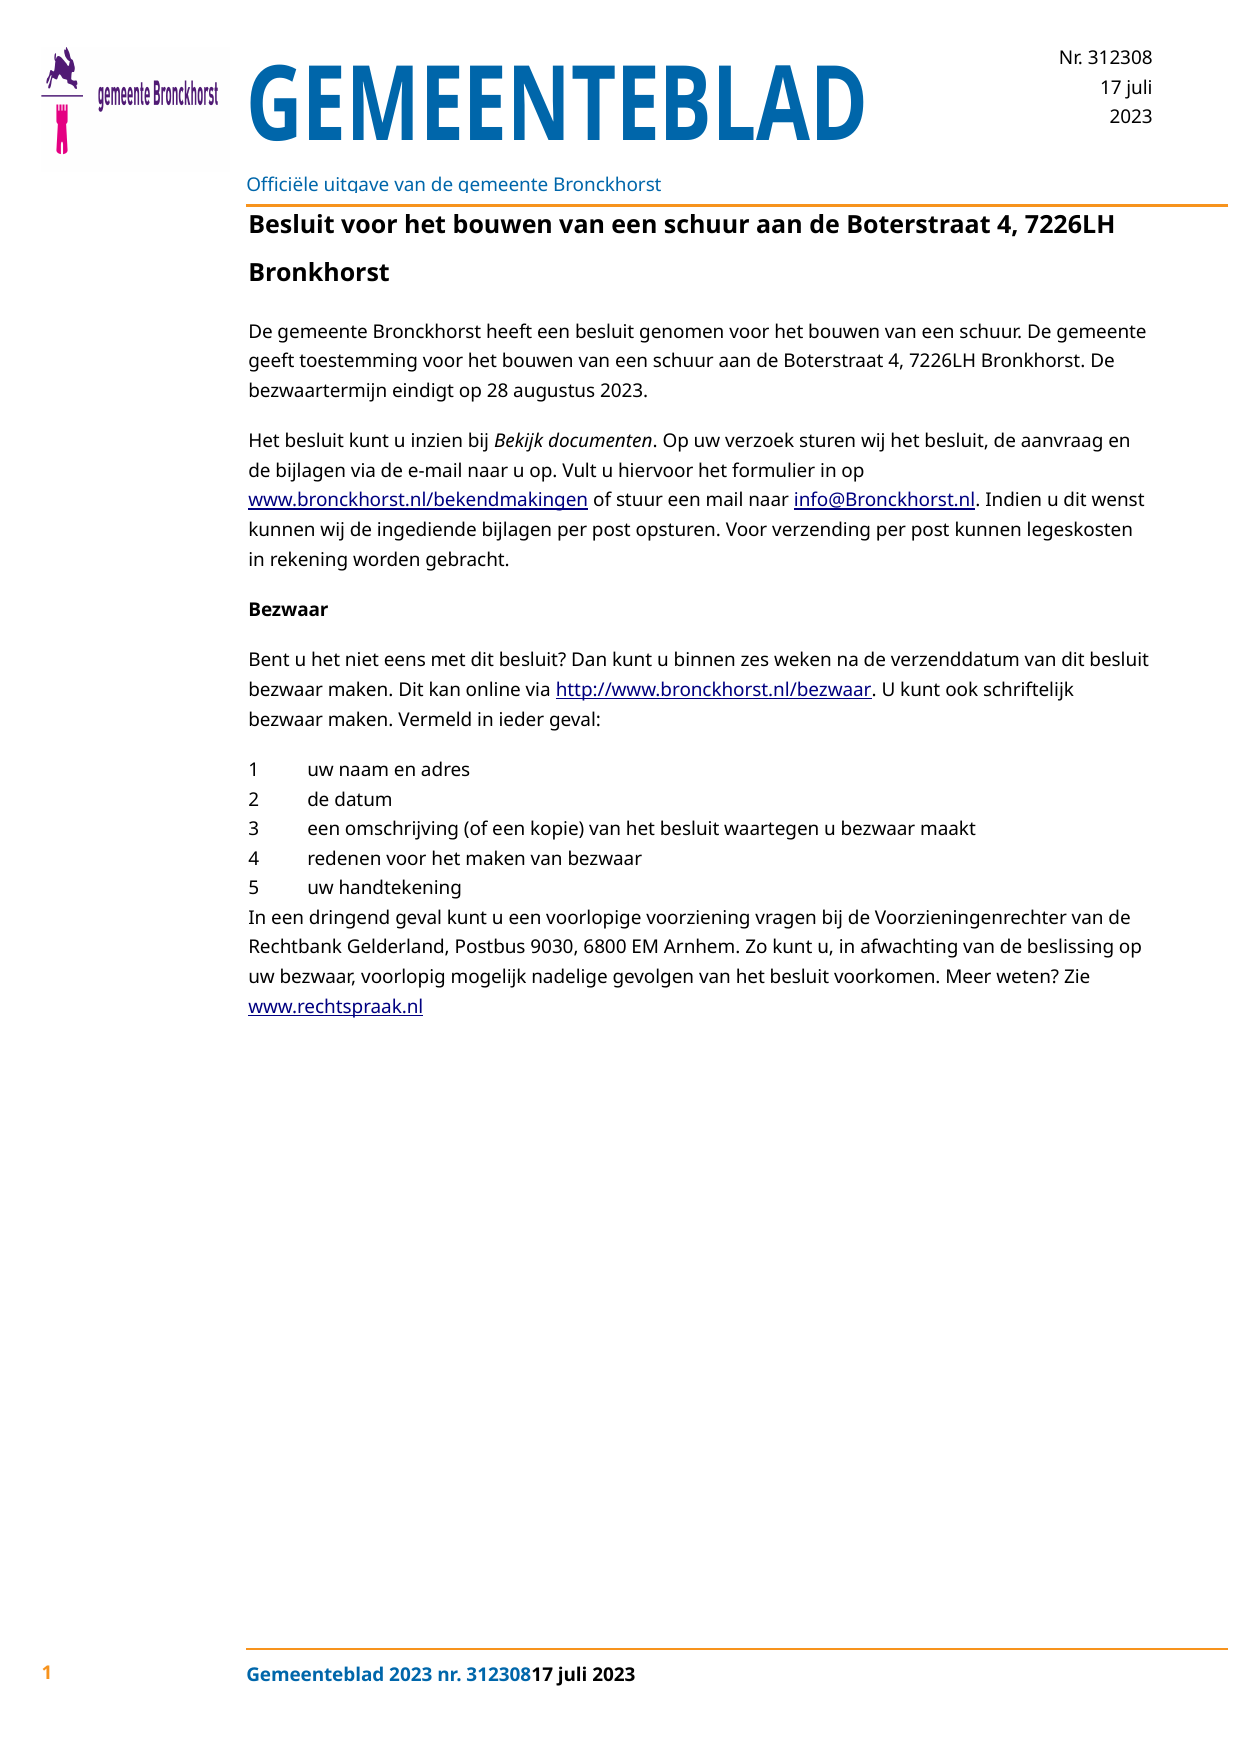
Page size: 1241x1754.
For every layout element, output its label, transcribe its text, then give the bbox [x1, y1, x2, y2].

text Het besluit kunt u inzien bij Bekijk documenten. Op uw verzoek sturen wij het besluit, de aanvraag en de bijlagen via de e-mail naar u op. Vult u hiervoor het formulier in op www.bronckhorst.nl/bekendmakingen of stuur een mail naar info@Bronckhorst.nl. Indien u dit wenst kunnen wij de ingediende bijlagen per post opsturen. Voor verzending per post kunnen legeskosten in rekening worden gebracht. [248, 427, 1152, 572]
list redenen voor het maken van bezwaar [248, 845, 1152, 871]
picture [41, 47, 231, 172]
text De gemeente Bronckhorst heeft een besluit genomen voor het bouwen van een schuur. De gemeente geeft toestemming voor het bouwen van een schuur aan de Boterstraat 4, 7226LH Bronkhorst. De bezwaartermijn eindigt op 28 augustus 2023. [248, 318, 1152, 403]
list uw handtekening [248, 874, 1152, 900]
text Bezwaar [248, 596, 1152, 622]
text Bent u het niet eens met dit besluit? Dan kunt u binnen zes weken na de verzenddatum van dit besluit bezwaar maken. Dit kan online via http://www.bronckhorst.nl/bezwaar. U kunt ook schriftelijk bezwaar maken. Vermeld in ieder geval: [248, 647, 1152, 732]
list uw naam en adres [248, 756, 1152, 782]
list de datum [248, 786, 1152, 812]
list een omschrijving (of een kopie) van het besluit waartegen u bezwaar maakt [248, 815, 1152, 841]
text In een dringend geval kunt u een voorlopige voorziening vragen bij de Voorzieningenrechter van de Rechtbank Gelderland, Postbus 9030, 6800 EM Arnhem. Zo kunt u, in afwachting van de beslissing op uw bezwaar, voorlopig mogelijk nadelige gevolgen van het besluit voorkomen. Meer weten? Zie www.rechtspraak.nl [248, 904, 1152, 1019]
text Besluit voor het bouwen van een schuur aan de Boterstraat 4, 7226LH Bronkhorst [248, 207, 1152, 288]
